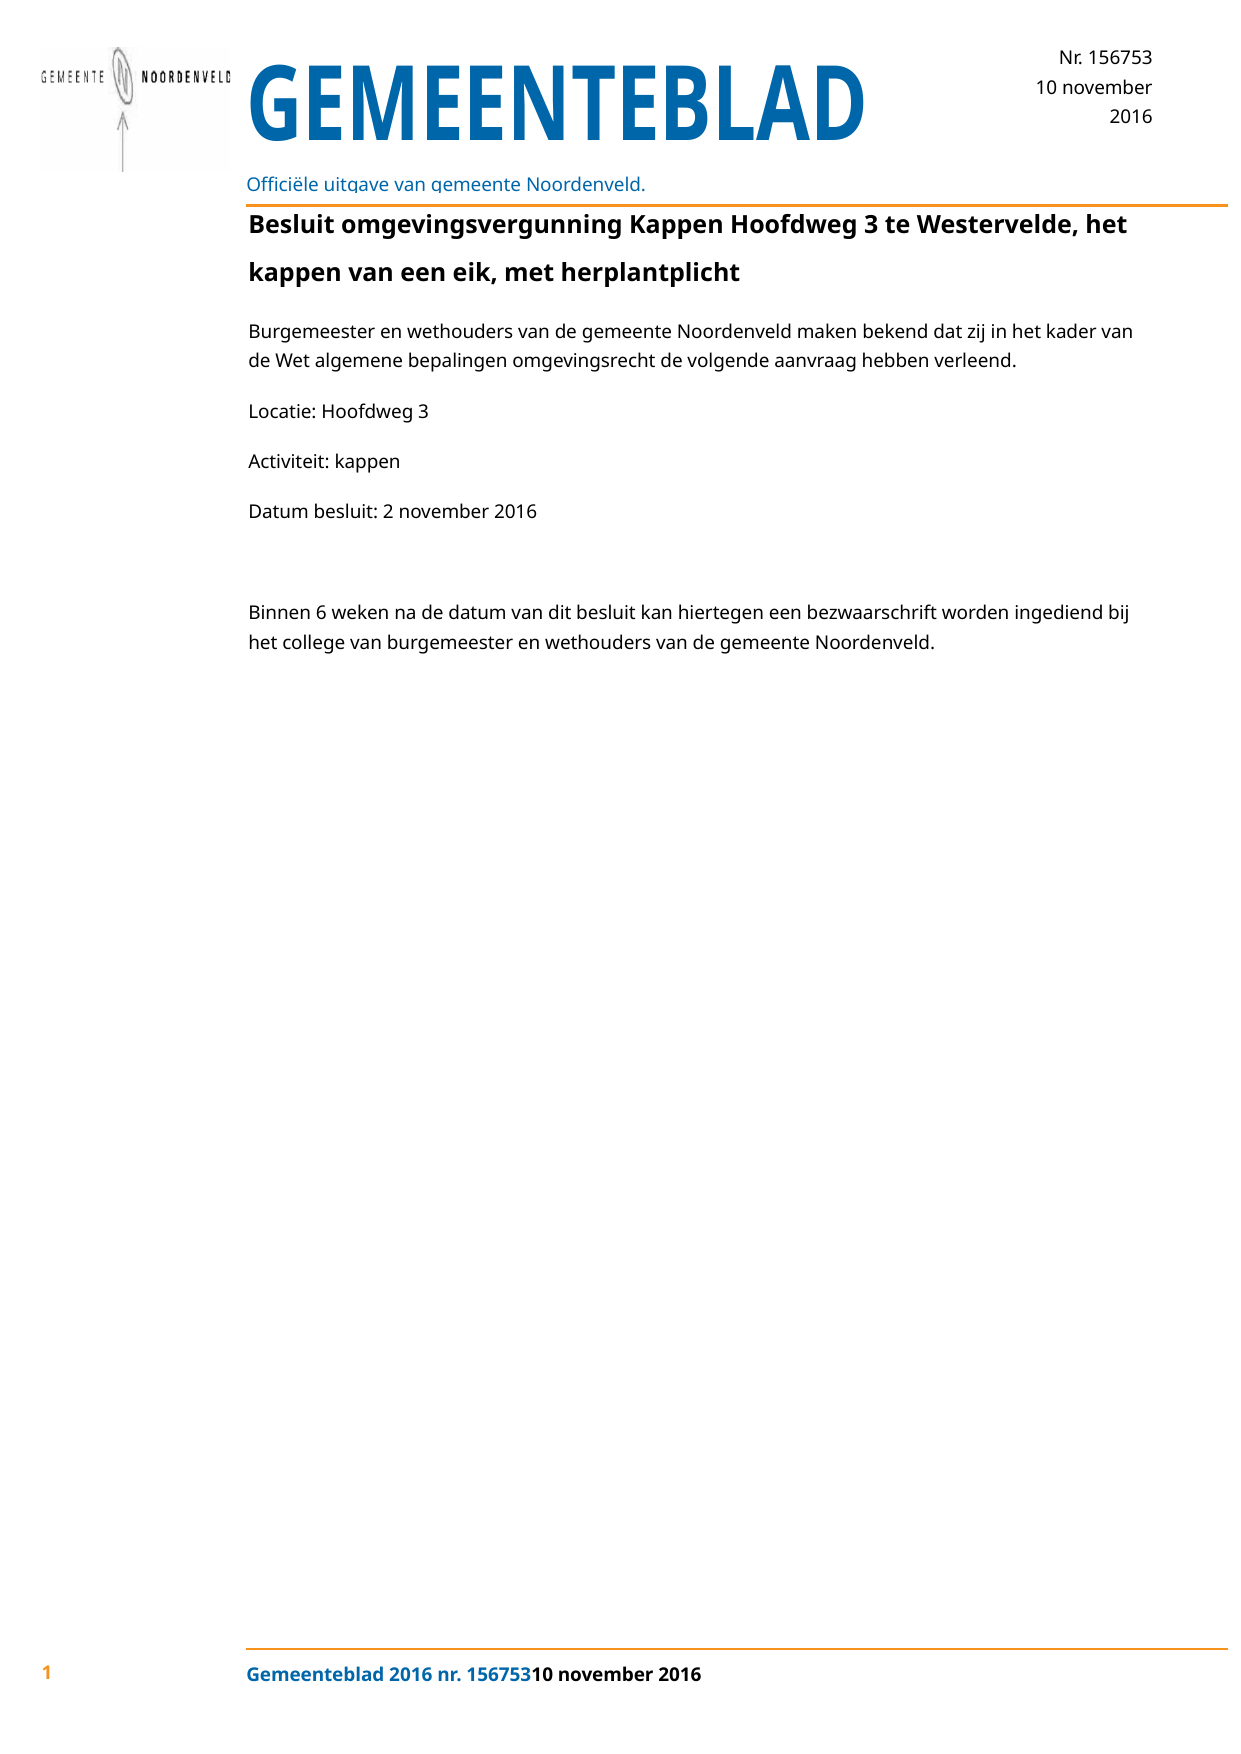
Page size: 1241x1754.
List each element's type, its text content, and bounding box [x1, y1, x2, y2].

picture [41, 47, 231, 172]
text Locatie: Hoofdweg 3 [248, 398, 1152, 424]
text Datum besluit: 2 november 2016 [248, 499, 1152, 524]
text Besluit omgevingsvergunning Kappen Hoofdweg 3 te Westervelde, het kappen van een eik, met herplantplicht [248, 207, 1152, 288]
text Binnen 6 weken na de datum van dit besluit kan hiertegen een bezwaarschrift worden ingediend bij het college van burgemeester en wethouders van de gemeente Noordenveld. [248, 599, 1152, 655]
text Burgemeester en wethouders van de gemeente Noordenveld maken bekend dat zij in het kader van de Wet algemene bepalingen omgevingsrecht de volgende aanvraag hebben verleend. [248, 318, 1152, 373]
text Activiteit: kappen [248, 448, 1152, 474]
